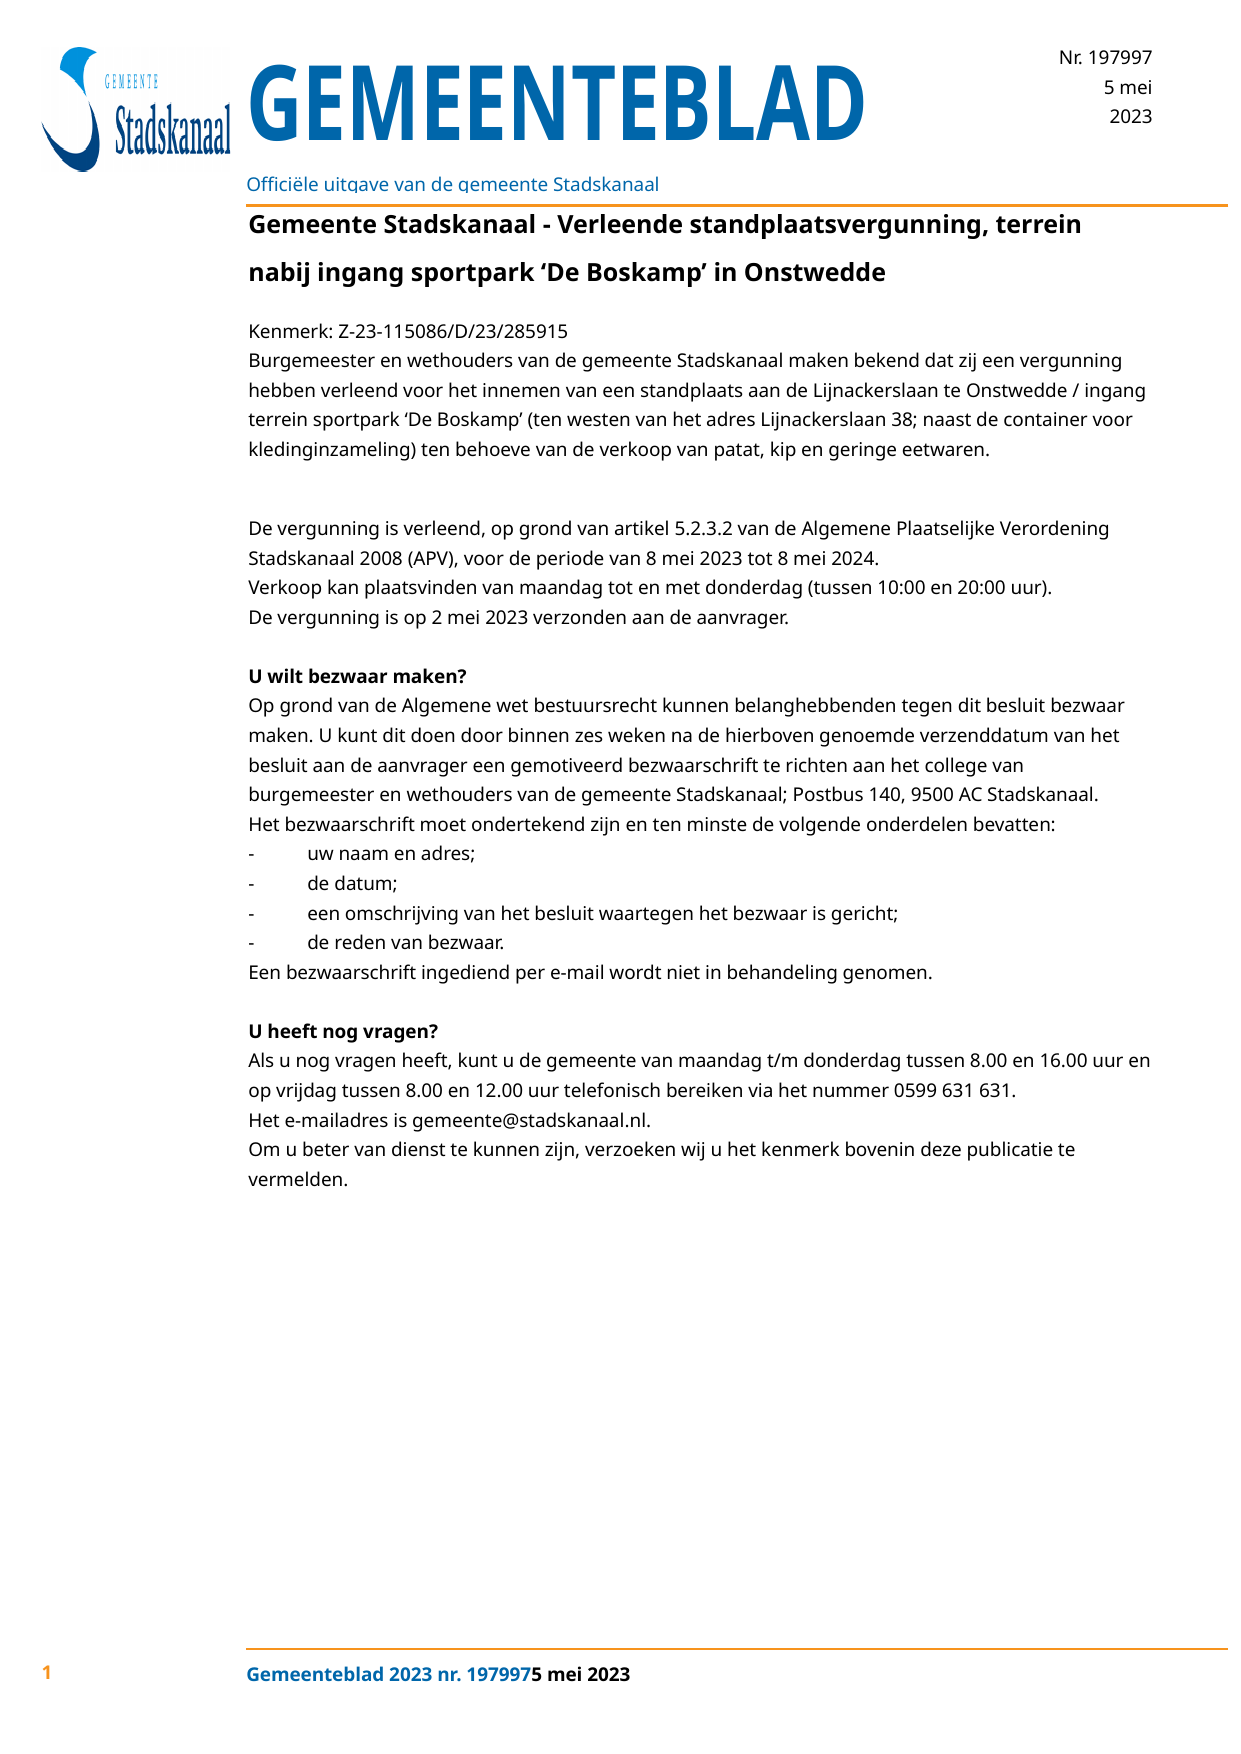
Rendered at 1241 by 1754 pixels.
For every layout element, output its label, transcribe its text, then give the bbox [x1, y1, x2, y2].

text U wilt bezwaar maken? [248, 663, 1152, 689]
list de reden van bezwaar. [248, 929, 1152, 955]
picture [41, 47, 231, 172]
text De vergunning is op 2 mei 2023 verzonden aan de aanvrager. [248, 604, 1152, 629]
text Verkoop kan plaatsvinden van maandag tot en met donderdag (tussen 10:00 en 20:00 uur). [248, 574, 1152, 600]
text Op grond van de Algemene wet bestuursrecht kunnen belanghebbenden tegen dit besluit bezwaar maken. U kunt dit doen door binnen zes weken na de hierboven genoemde verzenddatum van het besluit aan de aanvrager een gemotiveerd bezwaarschrift te richten aan het college van burgemeester en wethouders van de gemeente Stadskanaal; Postbus 140, 9500 AC Stadskanaal. [248, 693, 1152, 807]
text Om u beter van dienst te kunnen zijn, verzoeken wij u het kenmerk bovenin deze publicatie te vermelden. [248, 1136, 1152, 1192]
list de datum; [248, 870, 1152, 896]
text Een bezwaarschrift ingediend per e-mail wordt niet in behandeling genomen. [248, 959, 1152, 984]
text U heeft nog vragen? [248, 1018, 1152, 1044]
text Het bezwaarschrift moet ondertekend zijn en ten minste de volgende onderdelen bevatten: [248, 811, 1152, 837]
list een omschrijving van het besluit waartegen het bezwaar is gericht; [248, 900, 1152, 925]
text Het e-mailadres is gemeente@stadskanaal.nl. [248, 1107, 1152, 1132]
text Kenmerk: Z-23-115086/D/23/285915 [248, 318, 1152, 344]
text Als u nog vragen heeft, kunt u de gemeente van maandag t/m donderdag tussen 8.00 en 16.00 uur en op vrijdag tussen 8.00 en 12.00 uur telefonisch bereiken via het nummer 0599 631 631. [248, 1048, 1152, 1103]
text Gemeente Stadskanaal - Verleende standplaatsvergunning, terrein nabij ingang sportpark ‘De Boskamp’ in Onstwedde [248, 207, 1152, 288]
list uw naam en adres; [248, 841, 1152, 866]
text De vergunning is verleend, op grond van artikel 5.2.3.2 van de Algemene Plaatselijke Verordening Stadskanaal 2008 (APV), voor de periode van 8 mei 2023 tot 8 mei 2024. [248, 515, 1152, 570]
text Burgemeester en wethouders van de gemeente Stadskanaal maken bekend dat zij een vergunning hebben verleend voor het innemen van een standplaats aan de Lijnackerslaan te Onstwedde / ingang terrein sportpark ‘De Boskamp’ (ten westen van het adres Lijnackerslaan 38; naast de container voor kledinginzameling) ten behoeve van de verkoop van patat, kip en geringe eetwaren. [248, 347, 1152, 462]
